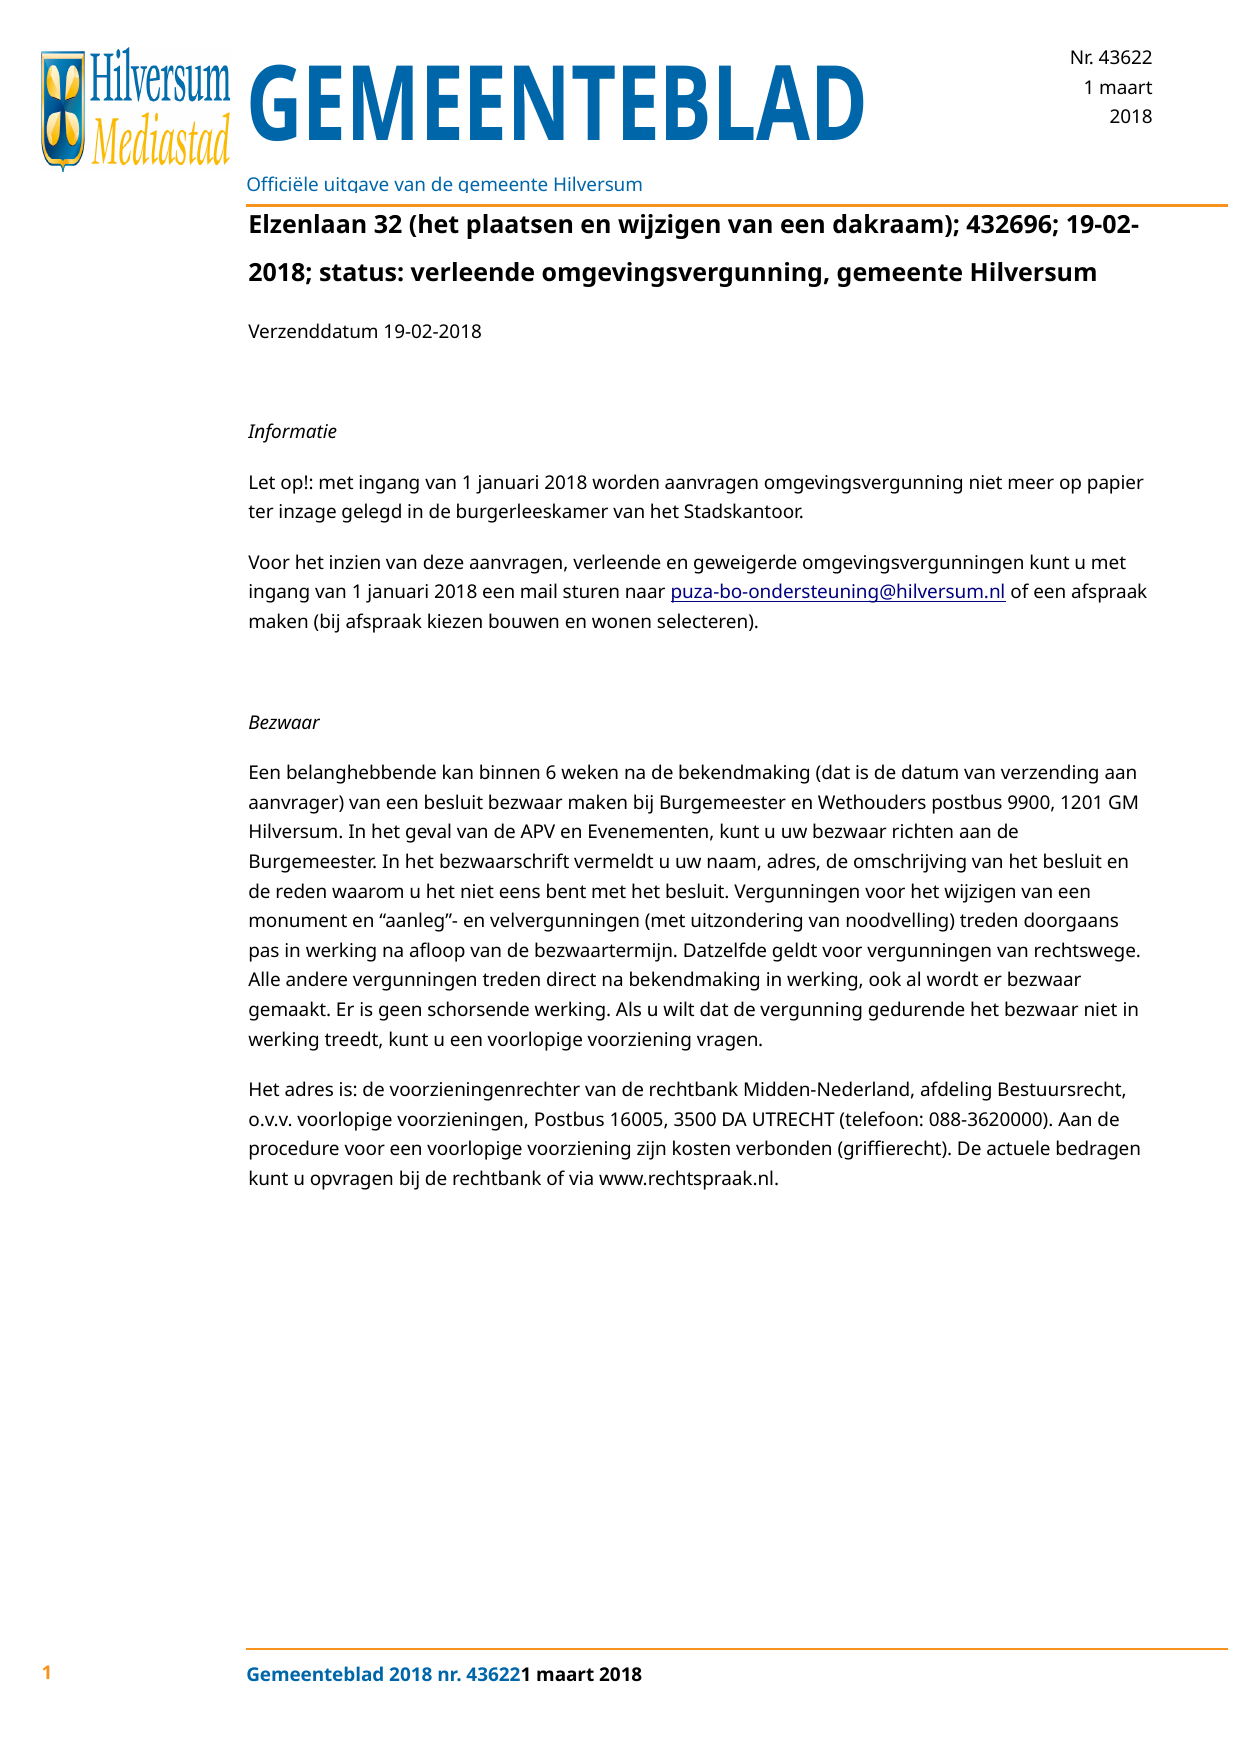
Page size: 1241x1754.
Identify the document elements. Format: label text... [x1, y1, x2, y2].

text Het adres is: de voorzieningenrechter van de rechtbank Midden-Nederland, afdeling Bestuursrecht, o.v.v. voorlopige voorzieningen, Postbus 16005, 3500 DA UTRECHT (telefoon: 088-3620000). Aan de procedure voor een voorlopige voorziening zijn kosten verbonden (griffierecht). De actuele bedragen kunt u opvragen bij de rechtbank of via www.rechtspraak.nl. [248, 1076, 1152, 1191]
text Bezwaar [248, 709, 1152, 735]
picture [41, 47, 231, 172]
text Een belanghebbende kan binnen 6 weken na de bekendmaking (dat is de datum van verzending aan aanvrager) van een besluit bezwaar maken bij Burgemeester en Wethouders postbus 9900, 1201 GM Hilversum. In het geval van de APV en Evenementen, kunt u uw bezwaar richten aan de Burgemeester. In het bezwaarschrift vermeldt u uw naam, adres, de omschrijving van het besluit en de reden waarom u het niet eens bent met het besluit. Vergunningen voor het wijzigen van een monument en “aanleg”- en velvergunningen (met uitzondering van noodvelling) treden doorgaans pas in werking na afloop van de bezwaartermijn. Datzelfde geldt voor vergunningen van rechtswege. Alle andere vergunningen treden direct na bekendmaking in werking, ook al wordt er bezwaar gemaakt. Er is geen schorsende werking. Als u wilt dat de vergunning gedurende het bezwaar niet in werking treedt, kunt u een voorlopige voorziening vragen. [248, 759, 1152, 1052]
text Informatie [248, 419, 1152, 444]
text Verzenddatum 19-02-2018 [248, 318, 1152, 344]
text Voor het inzien van deze aanvragen, verleende en geweigerde omgevingsvergunningen kunt u met ingang van 1 januari 2018 een mail sturen naar puza-bo-ondersteuning@hilversum.nl of een afspraak maken (bij afspraak kiezen bouwen en wonen selecteren). [248, 549, 1152, 634]
text Elzenlaan 32 (het plaatsen en wijzigen van een dakraam); 432696; 19-02-2018; status: verleende omgevingsvergunning, gemeente Hilversum [248, 207, 1152, 288]
text Let op!: met ingang van 1 januari 2018 worden aanvragen omgevingsvergunning niet meer op papier ter inzage gelegd in de burgerleeskamer van het Stadskantoor. [248, 469, 1152, 524]
